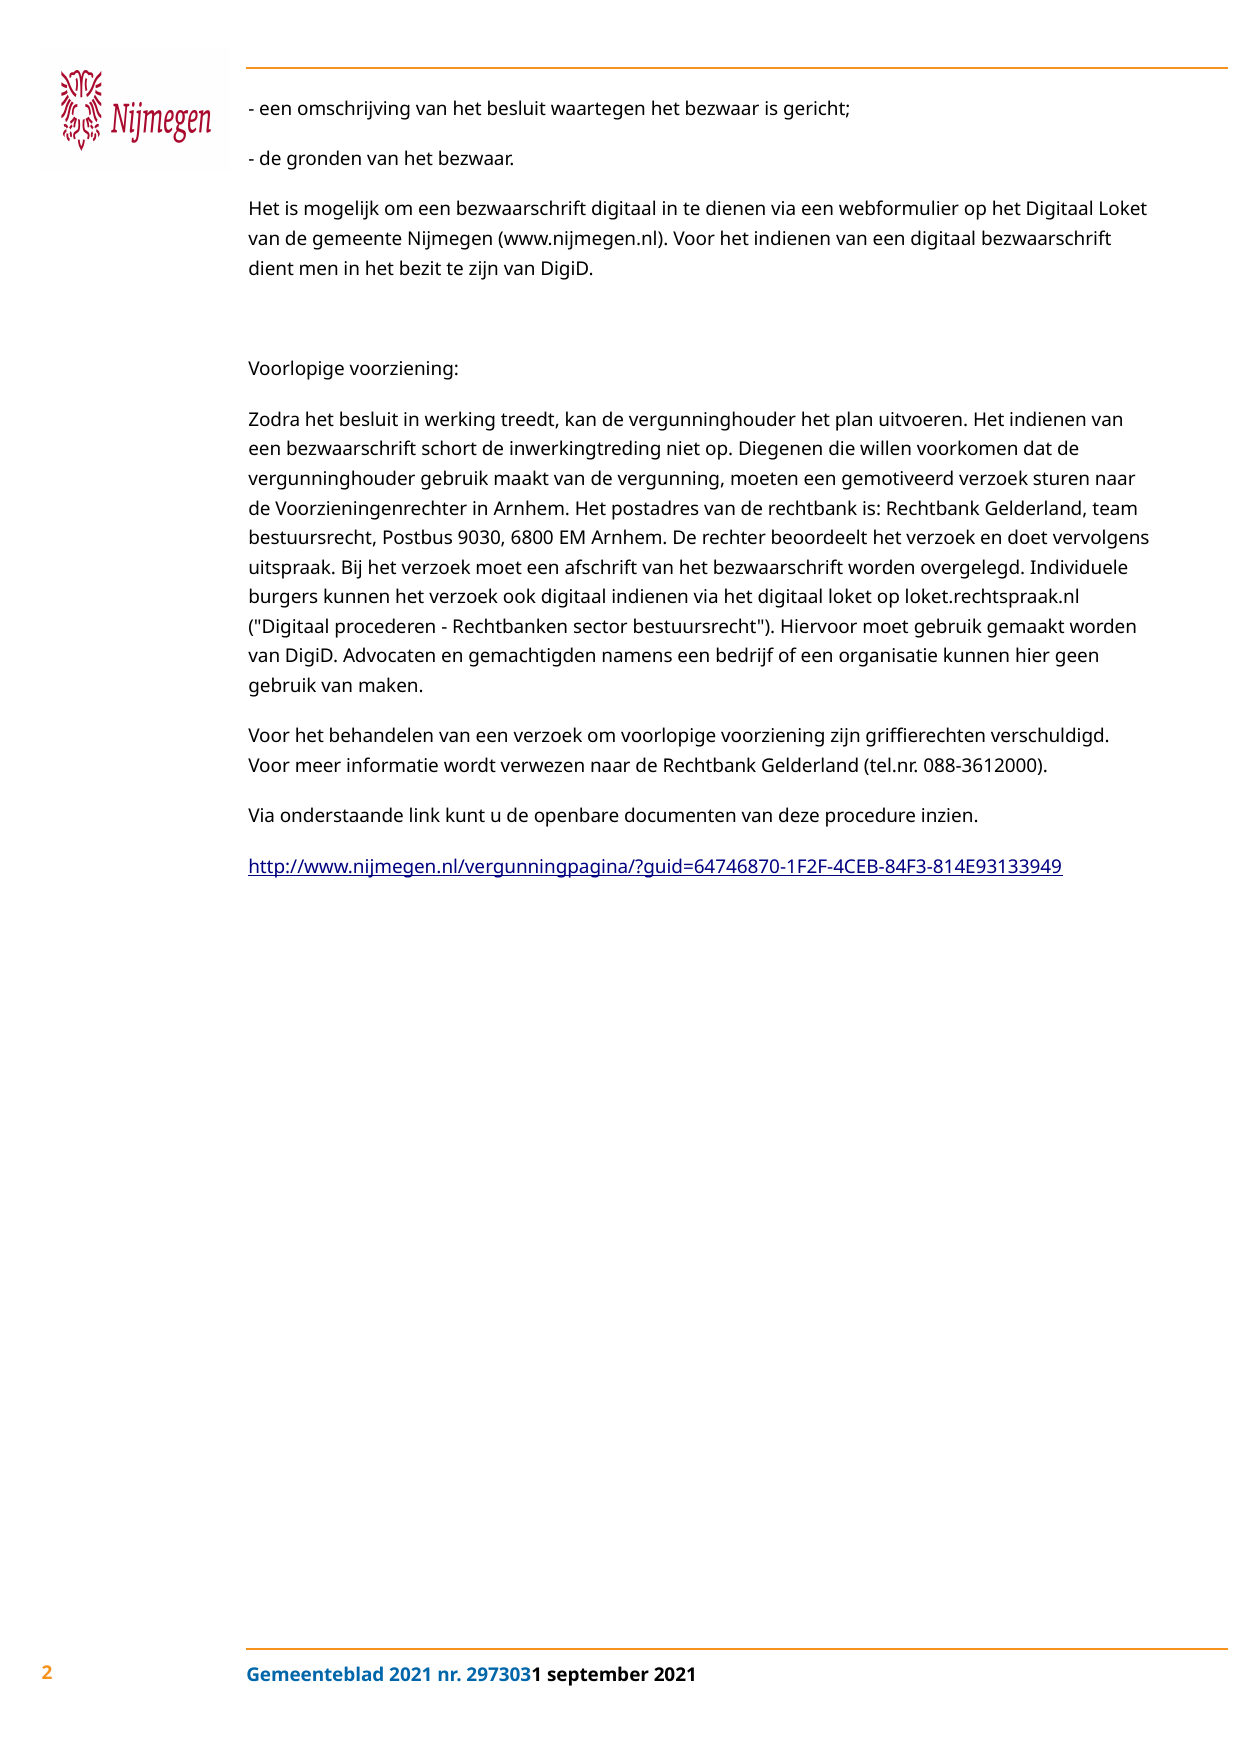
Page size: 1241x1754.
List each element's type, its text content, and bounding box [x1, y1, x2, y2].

picture [41, 47, 231, 172]
text - de gronden van het bezwaar. [248, 145, 1152, 171]
text http://www.nijmegen.nl/vergunningpagina/?guid=64746870-1F2F-4CEB-84F3-814E93133949 [248, 853, 1152, 879]
text Via onderstaande link kunt u de openbare documenten van deze procedure inzien. [248, 803, 1152, 828]
text Het is mogelijk om een bezwaarschrift digitaal in te dienen via een webformulier op het Digitaal Loket van de gemeente Nijmegen (www.nijmegen.nl). Voor het indienen van een digitaal bezwaarschrift dient men in het bezit te zijn van DigiD. [248, 196, 1152, 281]
text - een omschrijving van het besluit waartegen het bezwaar is gericht; [248, 95, 1152, 121]
text Voorlopige voorziening: [248, 356, 1152, 381]
text Zodra het besluit in werking treedt, kan de vergunninghouder het plan uitvoeren. Het indienen van een bezwaarschrift schort de inwerkingtreding niet op. Diegenen die willen voorkomen dat de vergunninghouder gebruik maakt van de vergunning, moeten een gemotiveerd verzoek sturen naar de Voorzieningenrechter in Arnhem. Het postadres van de rechtbank is: Rechtbank Gelderland, team bestuursrecht, Postbus 9030, 6800 EM Arnhem. De rechter beoordeelt het verzoek en doet vervolgens uitspraak. Bij het verzoek moet een afschrift van het bezwaarschrift worden overgelegd. Individuele burgers kunnen het verzoek ook digitaal indienen via het digitaal loket op loket.rechtspraak.nl ("Digitaal procederen - Rechtbanken sector bestuursrecht"). Hiervoor moet gebruik gemaakt worden van DigiD. Advocaten en gemachtigden namens een bedrijf of een organisatie kunnen hier geen gebruik van maken. [248, 406, 1152, 698]
text Voor het behandelen van een verzoek om voorlopige voorziening zijn griffierechten verschuldigd. Voor meer informatie wordt verwezen naar de Rechtbank Gelderland (tel.nr. 088-3612000). [248, 723, 1152, 778]
